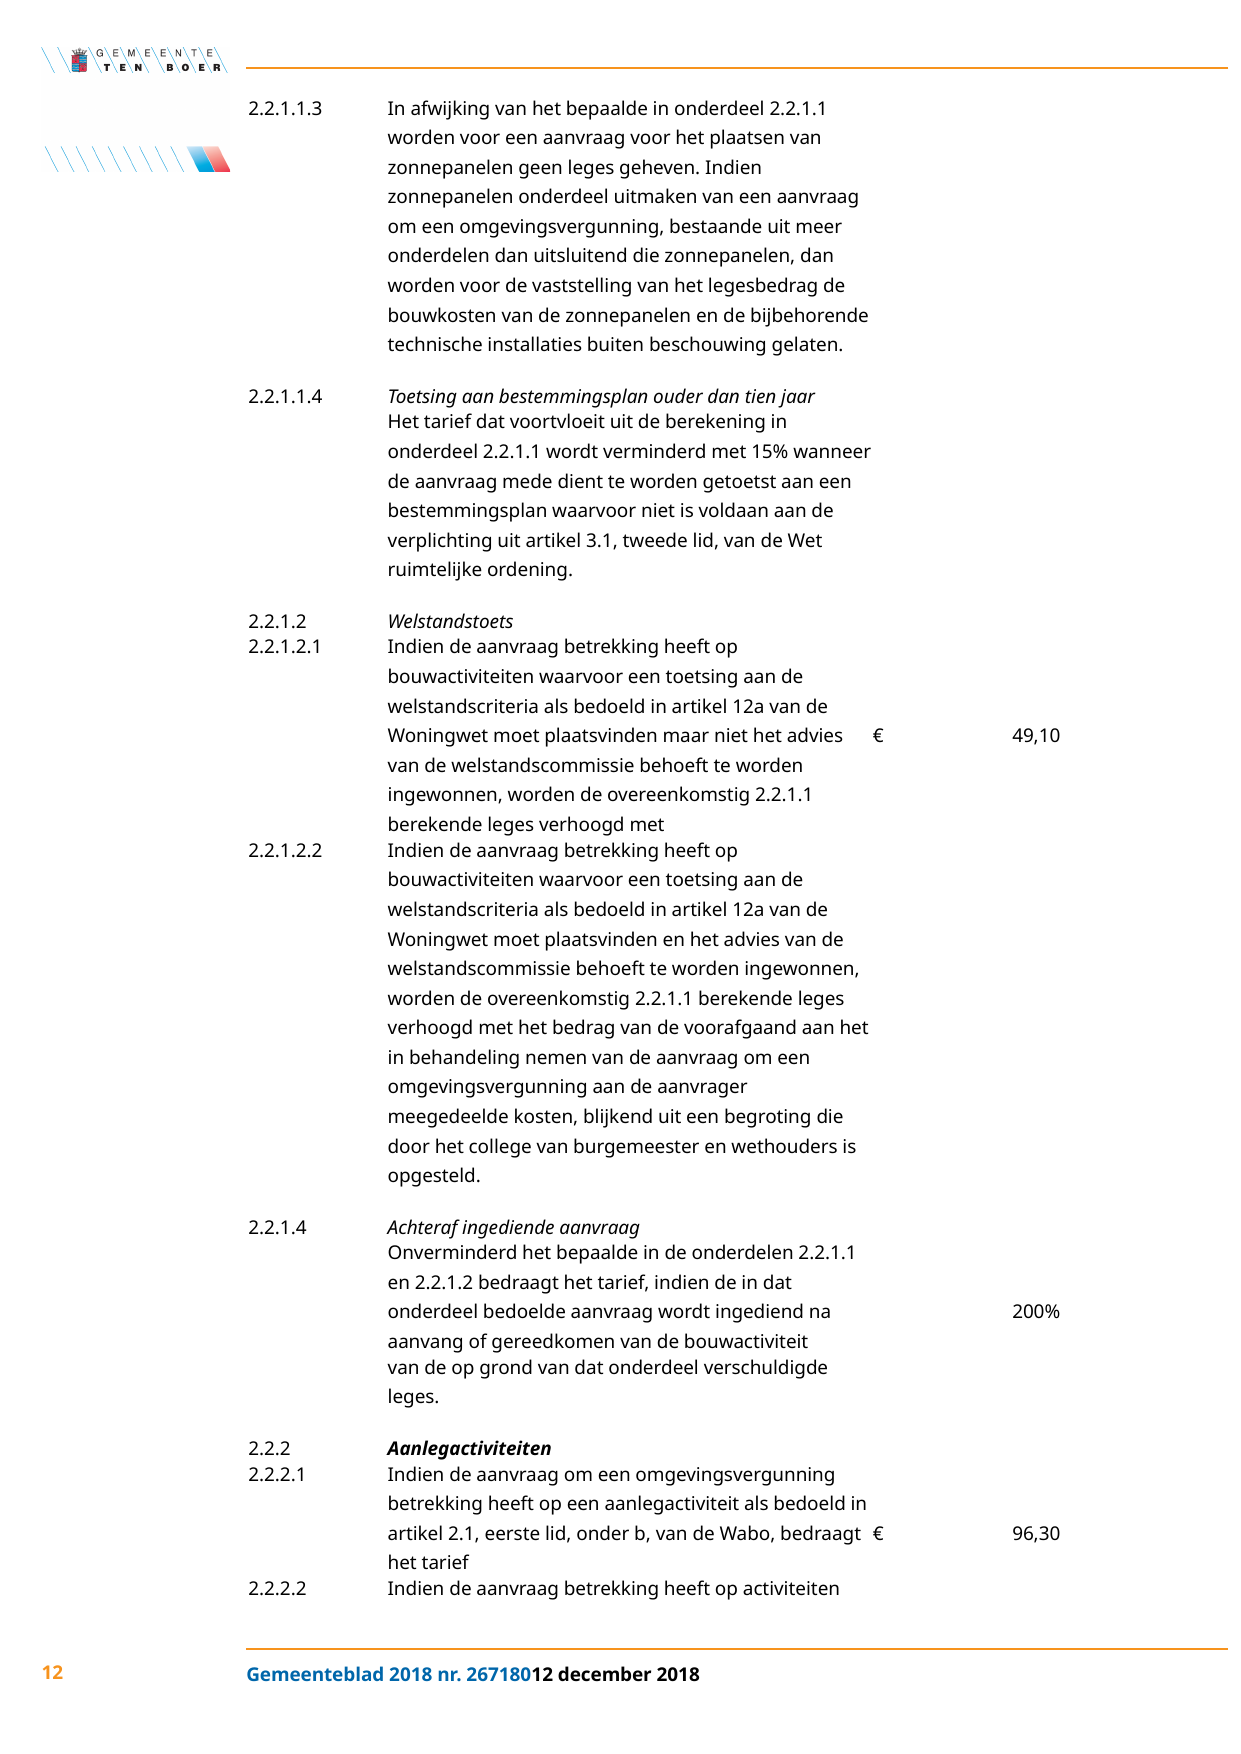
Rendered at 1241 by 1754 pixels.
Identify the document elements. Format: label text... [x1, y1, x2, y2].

table_cell 2.2.2.1 [248, 1461, 387, 1575]
table_cell [1012, 1409, 1152, 1435]
table_cell [873, 1240, 1012, 1354]
table_cell 2.2.1.2 [248, 608, 387, 634]
table_cell [1012, 1435, 1152, 1461]
table_cell Toetsing aan bestemmingsplan ouder dan tien jaar [388, 383, 873, 409]
table_cell [873, 582, 1012, 608]
table_cell 2.2.1.2.2 [248, 837, 387, 1188]
table_cell [873, 1214, 1012, 1239]
table_cell 96,30 [1012, 1461, 1152, 1575]
table_cell [388, 1409, 873, 1435]
table_cell 2.2.1.1.4 [248, 383, 387, 409]
table_cell [1012, 1188, 1152, 1214]
table_cell In afwijking van het bepaalde in onderdeel 2.2.1.1 worden voor een aanvraag voor het plaatsen van zonnepanelen geen leges geheven. Indien zonnepanelen onderdeel uitmaken van een aanvraag om een omgevingsvergunning, bestaande uit meer onderdelen dan uitsluitend die zonnepanelen, dan worden voor de vaststelling van het legesbedrag de bouwkosten van de zonnepanelen en de bijbehorende technische installaties buiten beschouwing gelaten. [388, 95, 873, 357]
table_cell [873, 409, 1012, 582]
table_cell [1012, 95, 1152, 357]
table_cell Onverminderd het bepaalde in de onderdelen 2.2.1.1 en 2.2.1.2 bedraagt het tarief, indien de in dat onderdeel bedoelde aanvraag wordt ingediend na aanvang of gereedkomen van de bouwactiviteit [388, 1240, 873, 1354]
table_cell [873, 1435, 1012, 1461]
table_cell 2.2.2.2 [248, 1575, 387, 1601]
table_cell [1012, 608, 1152, 634]
table_cell 2.2.2 [248, 1435, 387, 1461]
table_cell Aanlegactiviteiten [388, 1435, 873, 1461]
table_cell [873, 1188, 1012, 1214]
table_cell € [873, 1461, 1012, 1575]
table_cell [873, 357, 1012, 383]
table_cell Achteraf ingediende aanvraag [388, 1214, 873, 1239]
table_cell [248, 409, 387, 582]
table_cell Indien de aanvraag betrekking heeft op bouwactiviteiten waarvoor een toetsing aan de welstandscriteria als bedoeld in artikel 12a van de Woningwet moet plaatsvinden maar niet het advies van de welstandscommissie behoeft te worden ingewonnen, worden de overeenkomstig 2.2.1.1 berekende leges verhoogd met [388, 634, 873, 837]
table_cell [1012, 837, 1152, 1188]
table_cell [388, 1188, 873, 1214]
table_cell [1012, 582, 1152, 608]
table_cell [873, 95, 1012, 357]
table_cell [388, 582, 873, 608]
table_cell 200% [1012, 1240, 1152, 1354]
table_cell [1012, 383, 1152, 409]
table_cell van de op grond van dat onderdeel verschuldigde leges. [388, 1354, 873, 1409]
table_cell [1012, 1575, 1152, 1601]
picture [41, 47, 231, 172]
table_cell Welstandstoets [388, 608, 873, 634]
table_cell Indien de aanvraag betrekking heeft op activiteiten [388, 1575, 873, 1601]
table_cell [248, 357, 387, 383]
table_cell [1012, 1214, 1152, 1239]
table_cell [248, 1409, 387, 1435]
table_cell Indien de aanvraag betrekking heeft op bouwactiviteiten waarvoor een toetsing aan de welstandscriteria als bedoeld in artikel 12a van de Woningwet moet plaatsvinden en het advies van de welstandscommissie behoeft te worden ingewonnen, worden de overeenkomstig 2.2.1.1 berekende leges verhoogd met het bedrag van de voorafgaand aan het in behandeling nemen van de aanvraag om een omgevingsvergunning aan de aanvrager meegedeelde kosten, blijkend uit een begroting die door het college van burgemeester en wethouders is opgesteld. [388, 837, 873, 1188]
table_cell 2.2.1.2.1 [248, 634, 387, 837]
table_cell [1012, 357, 1152, 383]
table_cell [248, 1354, 387, 1409]
table_cell Indien de aanvraag om een omgevingsvergunning betrekking heeft op een aanlegactiviteit als bedoeld in artikel 2.1, eerste lid, onder b, van de Wabo, bedraagt het tarief [388, 1461, 873, 1575]
table_cell [873, 1575, 1012, 1601]
table_cell [873, 837, 1012, 1188]
table_cell [248, 1240, 387, 1354]
table_cell [388, 357, 873, 383]
table_cell [873, 608, 1012, 634]
table_cell [873, 1354, 1012, 1409]
table_cell [248, 1188, 387, 1214]
table_cell [1012, 409, 1152, 582]
table_cell [248, 582, 387, 608]
table_cell Het tarief dat voortvloeit uit de berekening in onderdeel 2.2.1.1 wordt verminderd met 15% wanneer de aanvraag mede dient te worden getoetst aan een bestemmingsplan waarvoor niet is voldaan aan de verplichting uit artikel 3.1, tweede lid, van de Wet ruimtelijke ordening. [388, 409, 873, 582]
table_cell € [873, 634, 1012, 837]
table_cell 49,10 [1012, 634, 1152, 837]
table_cell 2.2.1.4 [248, 1214, 387, 1239]
table_cell [1012, 1354, 1152, 1409]
table_cell [873, 383, 1012, 409]
table_cell 2.2.1.1.3 [248, 95, 387, 357]
table_cell [873, 1409, 1012, 1435]
